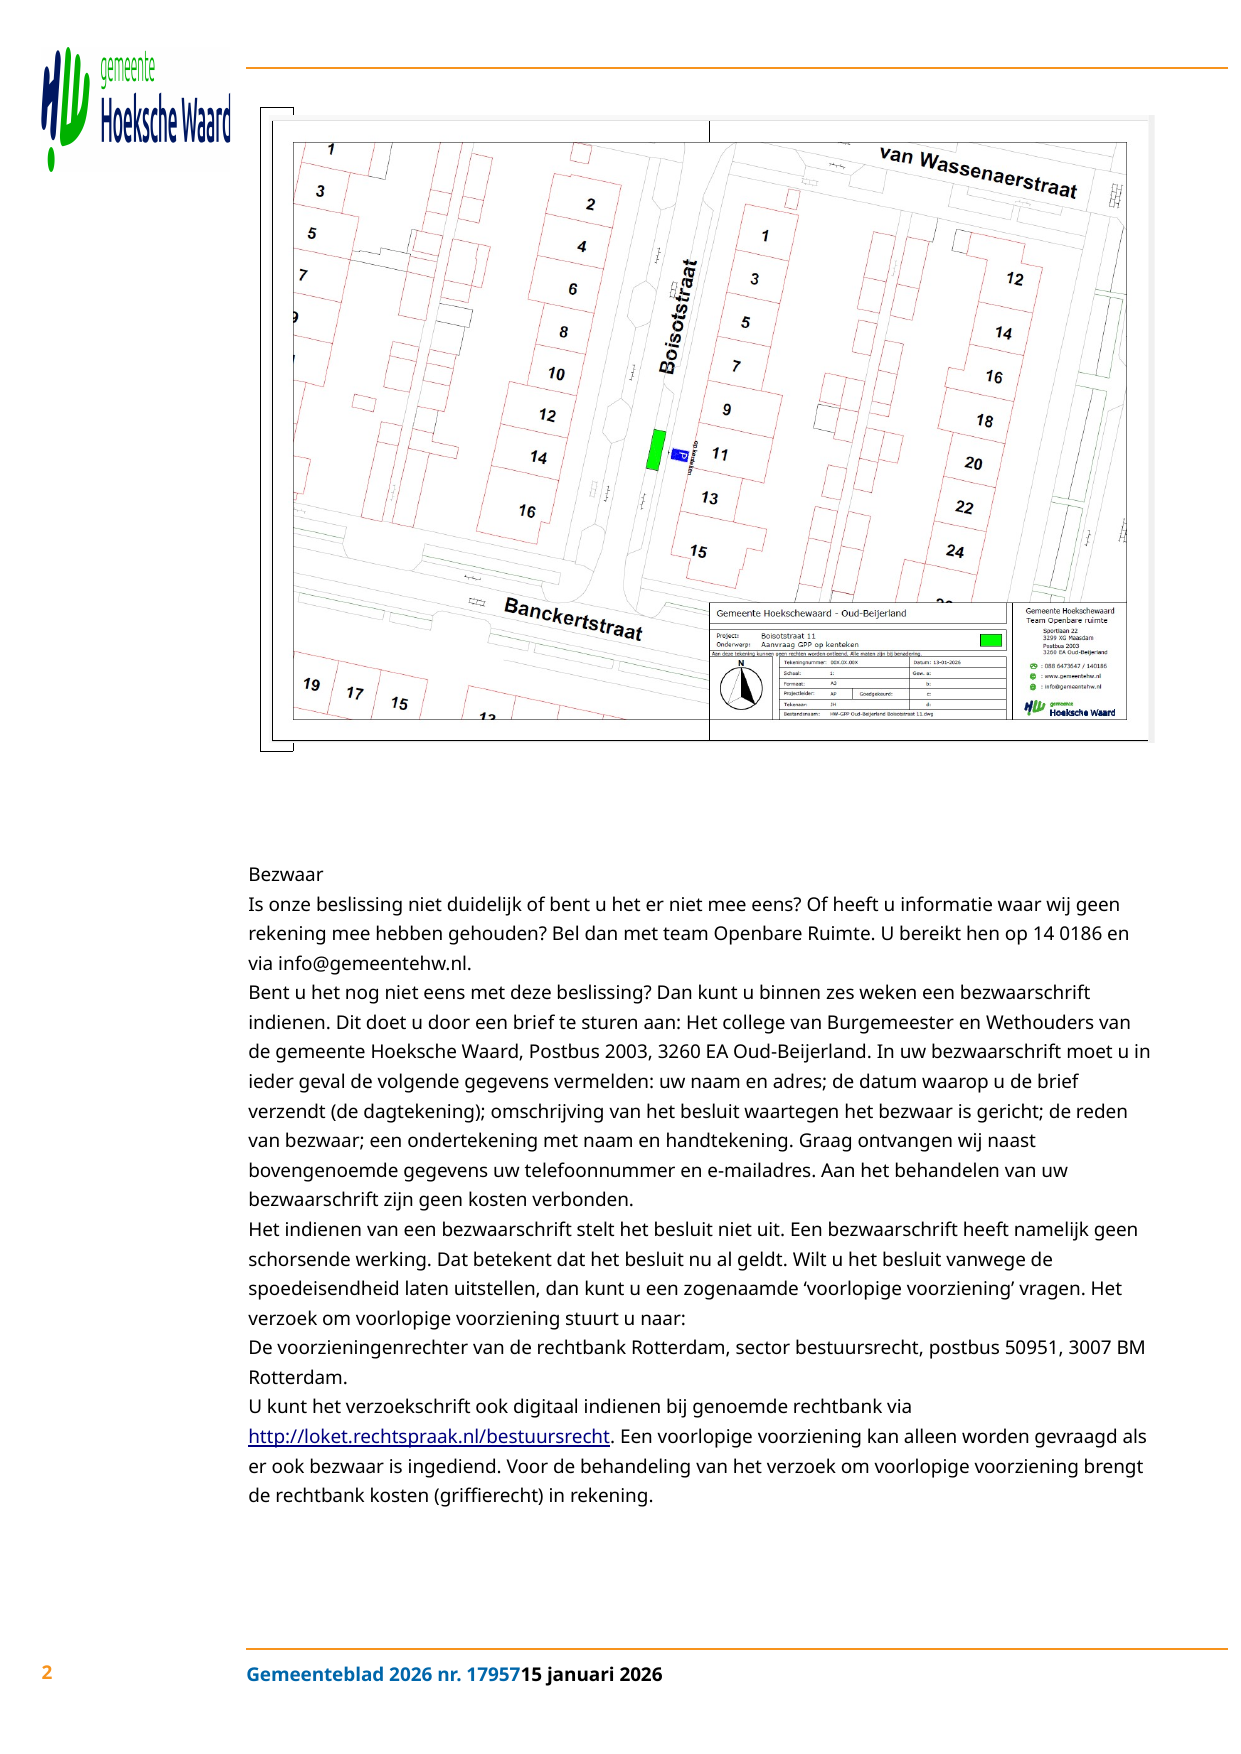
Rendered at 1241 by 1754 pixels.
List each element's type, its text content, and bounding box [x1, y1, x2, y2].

text U kunt het verzoekschrift ook digitaal indienen bij genoemde rechtbank via http://loket.rechtspraak.nl/bestuursrecht. Een voorlopige voorziening kan alleen worden gevraagd als er ook bezwaar is ingediend. Voor de behandeling van het verzoek om voorlopige voorziening brengt de rechtbank kosten (griffierecht) in rekening. [248, 1394, 1152, 1508]
text Is onze beslissing niet duidelijk of bent u het er niet mee eens? Of heeft u informatie waar wij geen rekening mee hebben gehouden? Bel dan met team Openbare Ruimte. U bereikt hen op 14 0186 en via info@gemeentehw.nl. [248, 891, 1152, 976]
picture [41, 47, 231, 172]
text Bent u het nog niet eens met deze beslissing? Dan kunt u binnen zes weken een bezwaarschrift indienen. Dit doet u door een brief te sturen aan: Het college van Burgemeester en Wethouders van de gemeente Hoeksche Waard, Postbus 2003, 3260 EA Oud-Beijerland. In uw bezwaarschrift moet u in ieder geval de volgende gegevens vermelden: uw naam en adres; de datum waarop u de brief verzendt (de dagtekening); omschrijving van het besluit waartegen het bezwaar is gericht; de reden van bezwaar; een ondertekening met naam en handtekening. Graag ontvangen wij naast bovengenoemde gegevens uw telefoonnummer en e-mailadres. Aan het behandelen van uw bezwaarschrift zijn geen kosten verbonden. [248, 979, 1152, 1212]
text Bezwaar [248, 861, 1152, 887]
text De voorzieningenrechter van de rechtbank Rotterdam, sector bestuursrecht, postbus 50951, 3007 BM Rotterdam. [248, 1334, 1152, 1390]
picture [268, 115, 1155, 743]
text Het indienen van een bezwaarschrift stelt het besluit niet uit. Een bezwaarschrift heeft namelijk geen schorsende werking. Dat betekent dat het besluit nu al geldt. Wilt u het besluit vanwege de spoedeisendheid laten uitstellen, dan kunt u een zogenaamde ‘voorlopige voorziening’ vragen. Het verzoek om voorlopige voorziening stuurt u naar: [248, 1216, 1152, 1331]
